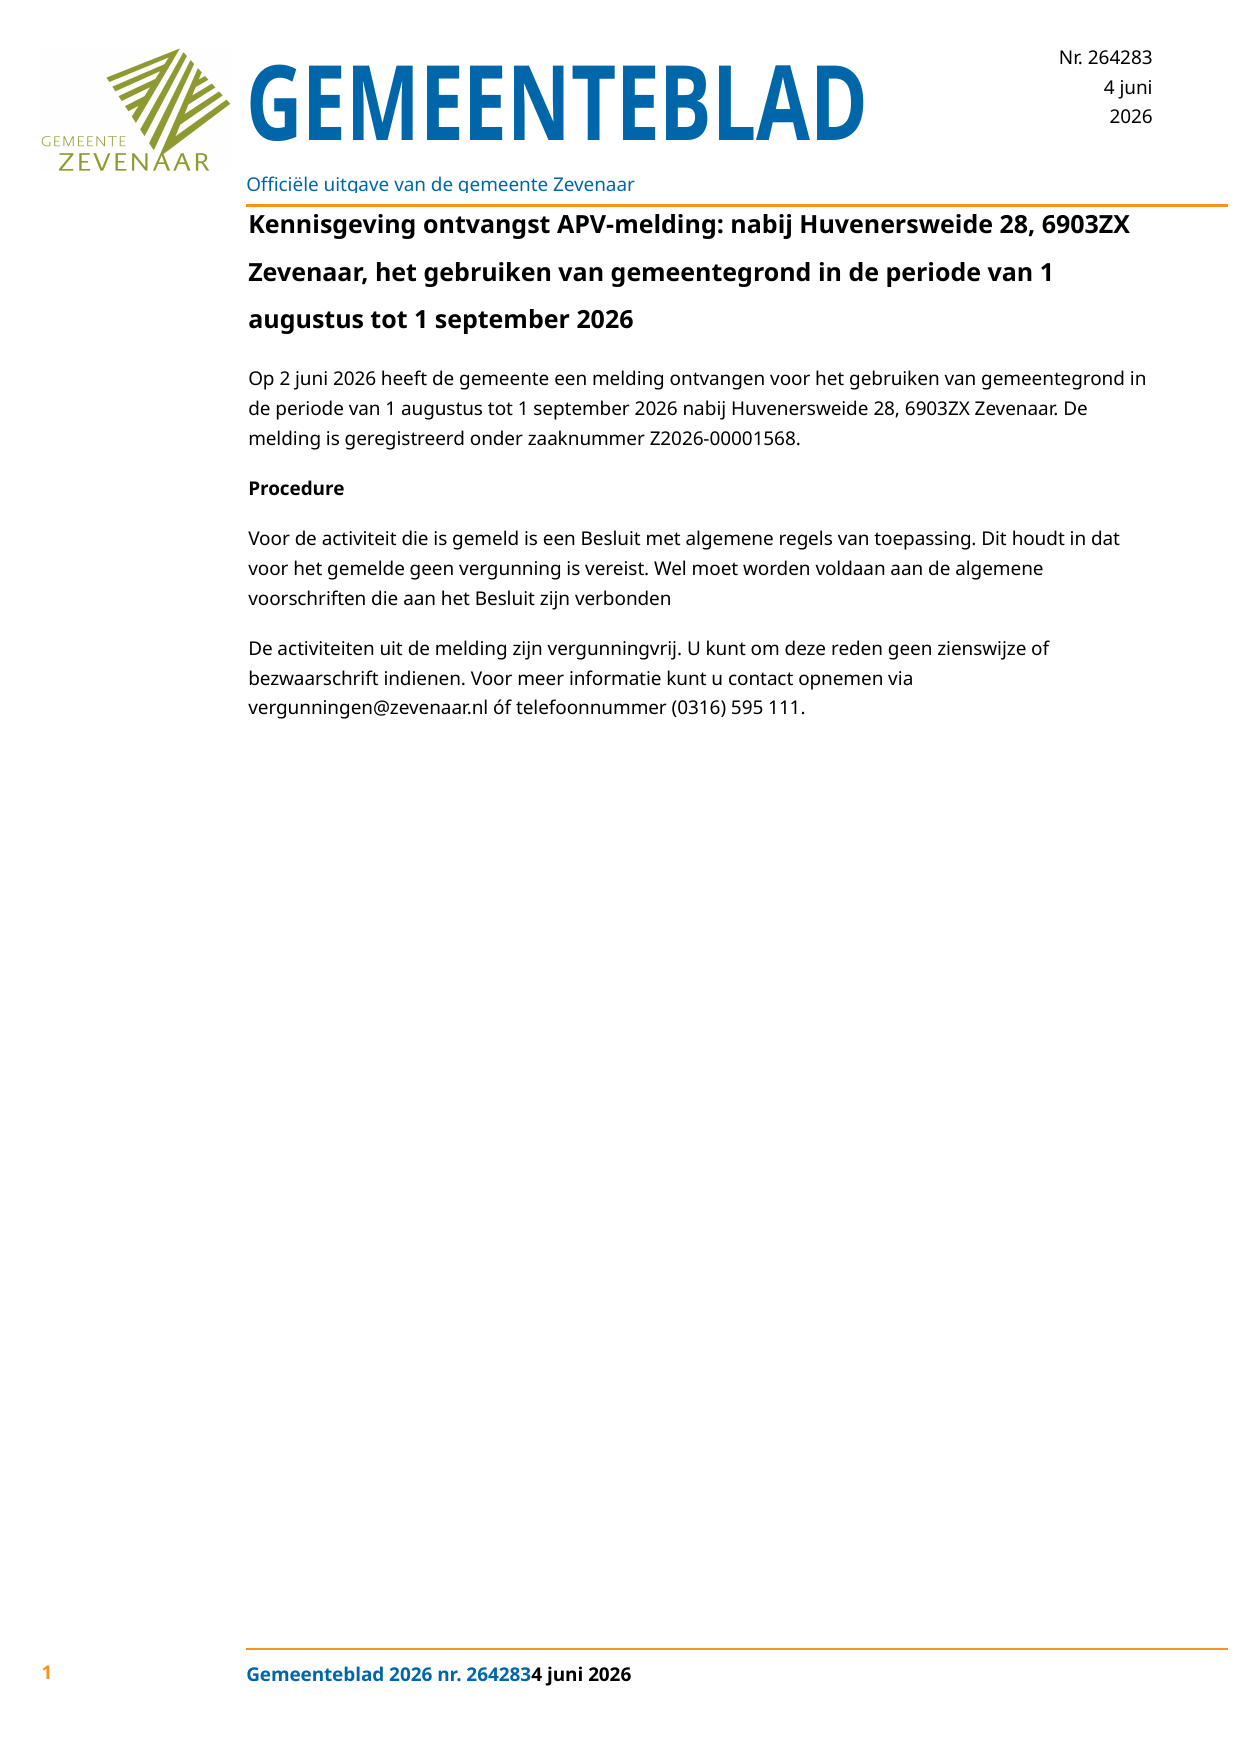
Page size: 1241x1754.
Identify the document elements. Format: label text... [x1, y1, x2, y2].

text Voor de activiteit die is gemeld is een Besluit met algemene regels van toepassing. Dit houdt in dat voor het gemelde geen vergunning is vereist. Wel moet worden voldaan aan de algemene voorschriften die aan het Besluit zijn verbonden [248, 526, 1152, 610]
text Kennisgeving ontvangst APV-melding: nabij Huvenersweide 28, 6903ZX Zevenaar, het gebruiken van gemeentegrond in de periode van 1 augustus tot 1 september 2026 [248, 207, 1152, 336]
picture [41, 47, 231, 172]
text De activiteiten uit de melding zijn vergunningvrij. U kunt om deze reden geen zienswijze of bezwaarschrift indienen. Voor meer informatie kunt u contact opnemen via vergunningen@zevenaar.nl óf telefoonnummer (0316) 595 111. [248, 635, 1152, 720]
text Procedure [248, 475, 1152, 501]
text Op 2 juni 2026 heeft de gemeente een melding ontvangen voor het gebruiken van gemeentegrond in de periode van 1 augustus tot 1 september 2026 nabij Huvenersweide 28, 6903ZX Zevenaar. De melding is geregistreerd onder zaaknummer Z2026-00001568. [248, 366, 1152, 450]
